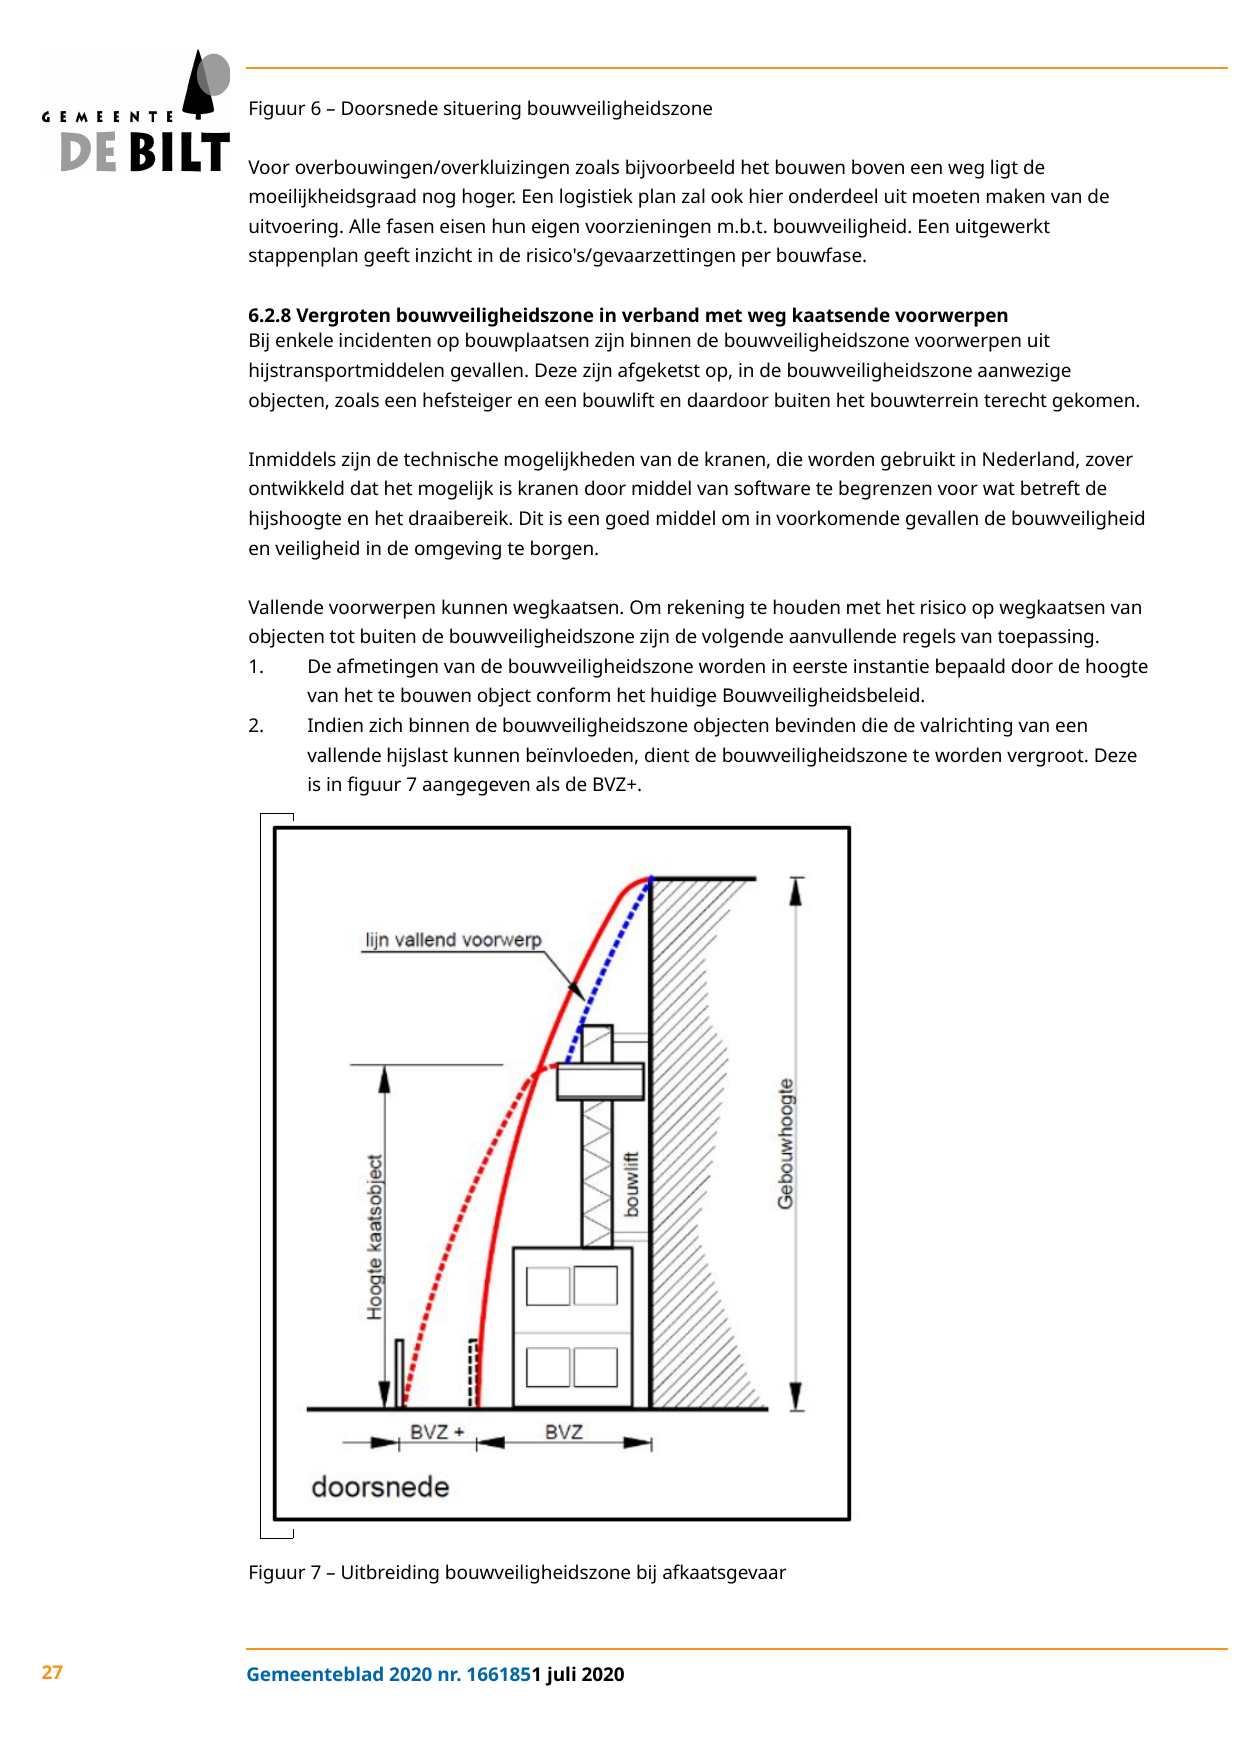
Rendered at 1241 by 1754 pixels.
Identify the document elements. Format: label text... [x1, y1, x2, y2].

text 6.2.8 Vergroten bouwveiligheidszone in verband met weg kaatsende voorwerpen [248, 302, 1152, 328]
text Figuur 6 – Doorsnede situering bouwveiligheidszone [248, 95, 1152, 121]
text Vallende voorwerpen kunnen wegkaatsen. Om rekening te houden met het risico op wegkaatsen van objecten tot buiten de bouwveiligheidszone zijn de volgende aanvullende regels van toepassing. [248, 594, 1152, 649]
picture [41, 47, 231, 172]
list Indien zich binnen de bouwveiligheidszone objecten bevinden die de valrichting van een vallende hijslast kunnen beïnvloeden, dient de bouwveiligheidszone te worden vergroot. Deze is in figuur 7 aangegeven als de BVZ+. [248, 712, 1152, 797]
text Figuur 7 – Uitbreiding bouwveiligheidszone bij afkaatsgevaar [248, 1559, 1152, 1585]
picture [268, 821, 860, 1529]
list De afmetingen van de bouwveiligheidszone worden in eerste instantie bepaald door de hoogte van het te bouwen object conform het huidige Bouwveiligheidsbeleid. [248, 653, 1152, 708]
text Inmiddels zijn de technische mogelijkheden van de kranen, die worden gebruikt in Nederland, zover ontwikkeld dat het mogelijk is kranen door middel van software te begrenzen voor wat betreft de hijshoogte en het draaibereik. Dit is een goed middel om in voorkomende gevallen de bouwveiligheid en veiligheid in de omgeving te borgen. [248, 446, 1152, 560]
text Voor overbouwingen/overkluizingen zoals bijvoorbeeld het bouwen boven een weg ligt de moeilijkheidsgraad nog hoger. Een logistiek plan zal ook hier onderdeel uit moeten maken van de uitvoering. Alle fasen eisen hun eigen voorzieningen m.b.t. bouwveiligheid. Een uitgewerkt stappenplan geeft inzicht in de risico's/gevaarzettingen per bouwfase. [248, 154, 1152, 268]
text Bij enkele incidenten op bouwplaatsen zijn binnen de bouwveiligheidszone voorwerpen uit hijstransportmiddelen gevallen. Deze zijn afgeketst op, in de bouwveiligheidszone aanwezige objecten, zoals een hefsteiger en een bouwlift en daardoor buiten het bouwterrein terecht gekomen. [248, 328, 1152, 412]
